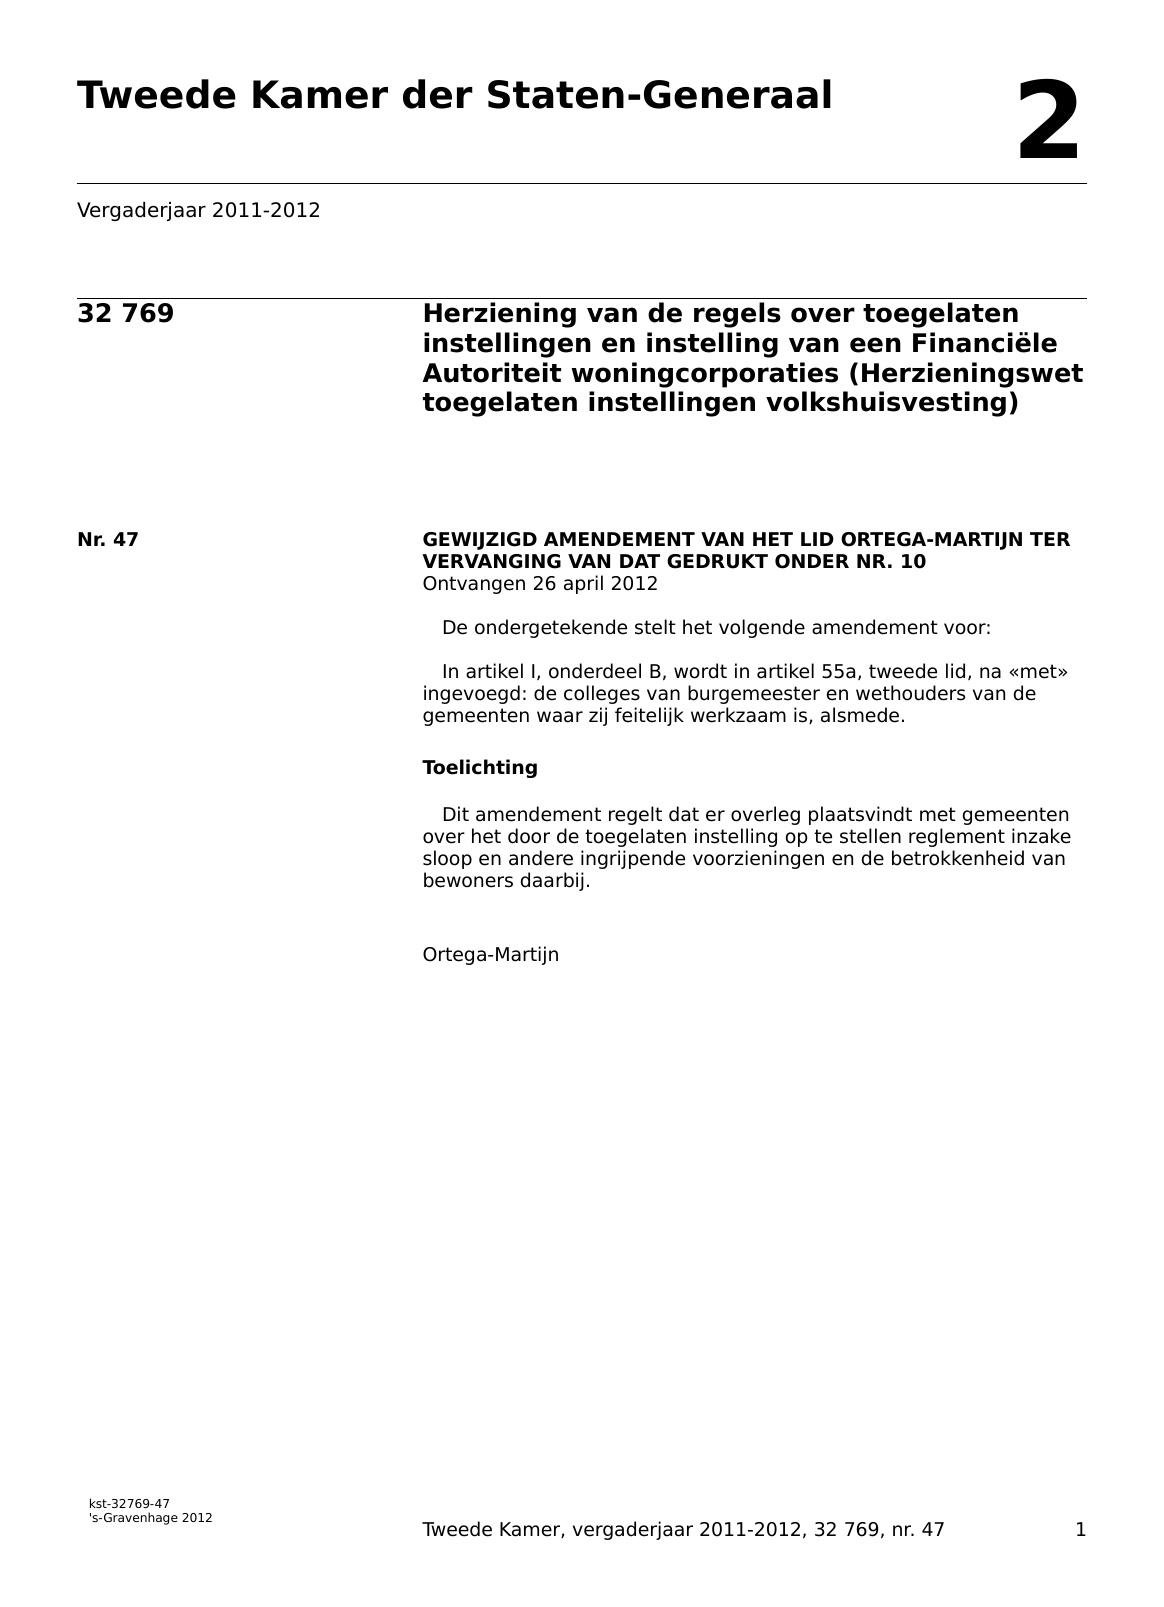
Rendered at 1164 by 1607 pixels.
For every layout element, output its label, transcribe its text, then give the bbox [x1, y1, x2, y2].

table_cell Vergaderjaar 2011-2012 [77, 184, 1087, 298]
text Ortega-Martijn [422, 922, 1087, 966]
subtitle Toelichting [422, 757, 1087, 779]
text Dit amendement regelt dat er overleg plaatsvindt met gemeenten over het door de toegelaten instelling op te stellen reglement inzake sloop en andere ingrijpende voorzieningen en de betrokkenheid van bewoners daarbij. [422, 804, 1087, 892]
subtitle Nr. 47 GEWIJZIGD AMENDEMENT VAN HET LID ORTEGA-MARTIJN TER VERVANGING VAN DAT GEDRUKT ONDER NR. 10 [77, 529, 1087, 573]
subtitle 32 769 Herziening van de regels over toegelaten instellingen en instelling van een Financiële Autoriteit woningcorporaties (Herzieningswet toegelaten instellingen volkshuisvesting) [77, 299, 1087, 418]
text kst-32769-47 [88, 1497, 323, 1511]
table_header Tweede Kamer der Staten-Generaal [77, 59, 886, 183]
text De ondergetekende stelt het volgende amendement voor: [422, 617, 1087, 639]
table_header 2 [886, 59, 1087, 183]
text 's-Gravenhage 2012 [88, 1511, 323, 1525]
text In artikel I, onderdeel B, wordt in artikel 55a, tweede lid, na «met» ingevoegd: de colleges van burgemeester en wethouders van de gemeenten waar zij feitelijk werkzaam is, alsmede. [422, 661, 1087, 727]
text Ontvangen 26 april 2012 [422, 573, 1087, 595]
